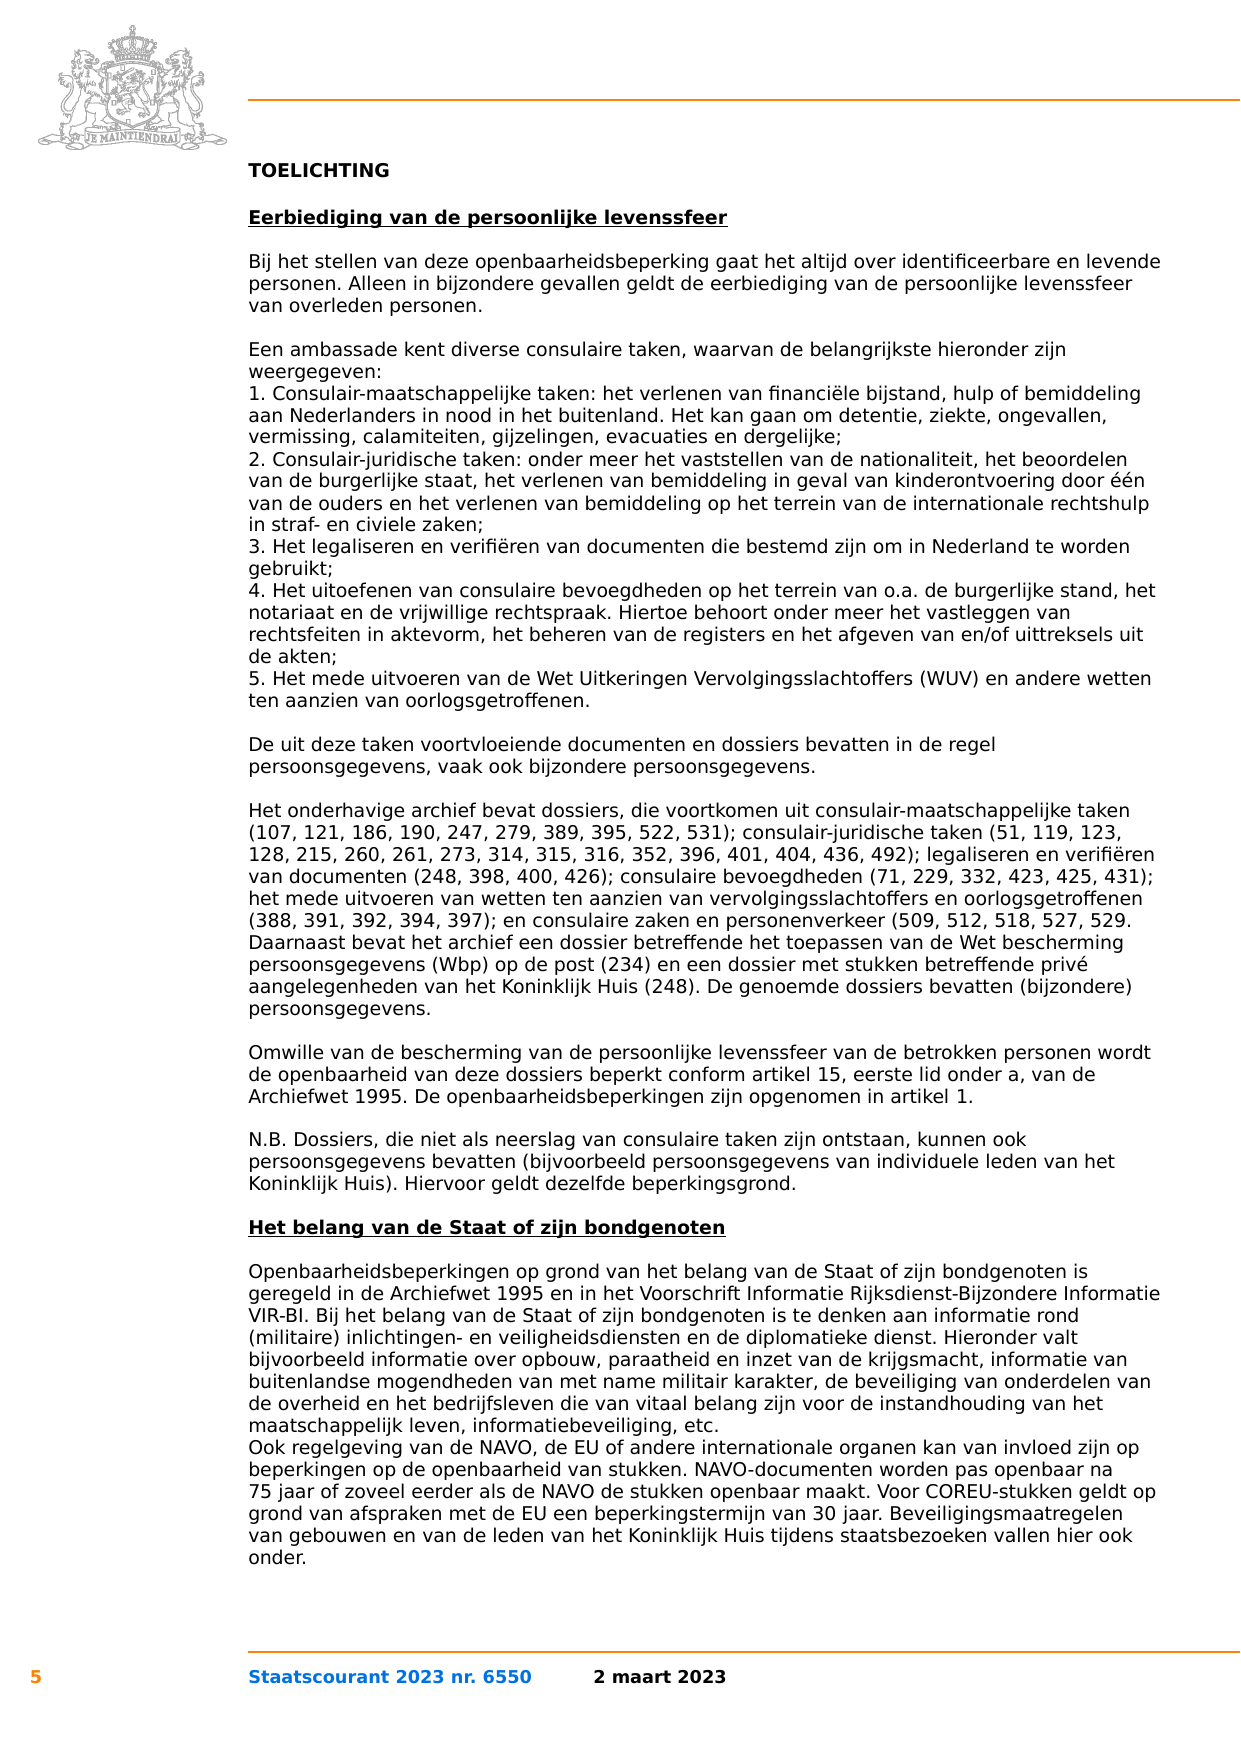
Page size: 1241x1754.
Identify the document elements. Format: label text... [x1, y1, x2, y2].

text Bij het stellen van deze openbaarheidsbeperking gaat het altijd over identificeerbare en levende personen. Alleen in bijzondere gevallen geldt de eerbiediging van de persoonlijke levenssfeer van overleden personen. [248, 251, 1163, 317]
text Openbaarheidsbeperkingen op grond van het belang van de Staat of zijn bondgenoten is geregeld in de Archiefwet 1995 en in het Voorschrift Informatie Rijksdienst-Bijzondere Informatie VIR-BI. Bij het belang van de Staat of zijn bondgenoten is te denken aan informatie rond (militaire) inlichtingen- en veiligheidsdiensten en de diplomatieke dienst. Hieronder valt bijvoorbeeld informatie over opbouw, paraatheid en inzet van de krijgsmacht, informatie van buitenlandse mogendheden van met name militair karakter, de beveiliging van onderdelen van de overheid en het bedrijfsleven die van vitaal belang zijn voor de instandhouding van het maatschappelijk leven, informatiebeveiliging, etc. [248, 1261, 1163, 1437]
text 5. Het mede uitvoeren van de Wet Uitkeringen Vervolgingsslachtoffers (WUV) en andere wetten ten aanzien van oorlogsgetroffenen. [248, 668, 1163, 712]
text 3. Het legaliseren en verifiëren van documenten die bestemd zijn om in Nederland te worden gebruikt; [248, 536, 1163, 580]
text N.B. Dossiers, die niet als neerslag van consulaire taken zijn ontstaan, kunnen ook persoonsgegevens bevatten (bijvoorbeeld persoonsgegevens van individuele leden van het Koninklijk Huis). Hiervoor geldt dezelfde beperkingsgrond. [248, 1129, 1163, 1195]
text Het onderhavige archief bevat dossiers, die voortkomen uit consulair-maatschappelijke taken (107, 121, 186, 190, 247, 279, 389, 395, 522, 531); consulair-juridische taken (51, 119, 123, 128, 215, 260, 261, 273, 314, 315, 316, 352, 396, 401, 404, 436, 492); legaliseren en verifiëren van documenten (248, 398, 400, 426); consulaire bevoegdheden (71, 229, 332, 423, 425, 431); het mede uitvoeren van wetten ten aanzien van vervolgingsslachtoffers en oorlogsgetroffenen (388, 391, 392, 394, 397); en consulaire zaken en personenverkeer (509, 512, 518, 527, 529. Daarnaast bevat het archief een dossier betreffende het toepassen van de Wet bescherming persoonsgegevens (Wbp) op de post (234) en een dossier met stukken betreffende privé aangelegenheden van het Koninklijk Huis (248). De genoemde dossiers bevatten (bijzondere) persoonsgegevens. [248, 800, 1163, 1020]
text 4. Het uitoefenen van consulaire bevoegdheden op het terrein van o.a. de burgerlijke stand, het notariaat en de vrijwillige rechtspraak. Hiertoe behoort onder meer het vastleggen van rechtsfeiten in aktevorm, het beheren van de registers en het afgeven van en/of uittreksels uit de akten; [248, 580, 1163, 668]
text De uit deze taken voortvloeiende documenten en dossiers bevatten in de regel persoonsgegevens, vaak ook bijzondere persoonsgegevens. [248, 734, 1163, 778]
text Een ambassade kent diverse consulaire taken, waarvan de belangrijkste hieronder zijn weergegeven: [248, 338, 1163, 382]
picture [38, 25, 227, 150]
subtitle Eerbiediging van de persoonlijke levenssfeer [248, 207, 1163, 229]
subtitle TOELICHTING [248, 160, 1163, 182]
text Ook regelgeving van de NAVO, de EU of andere internationale organen kan van invloed zijn op beperkingen op de openbaarheid van stukken. NAVO-documenten worden pas openbaar na 75 jaar of zoveel eerder als de NAVO de stukken openbaar maakt. Voor COREU-stukken geldt op grond van afspraken met de EU een beperkingstermijn van 30 jaar. Beveiligingsmaatregelen van gebouwen en van de leden van het Koninklijk Huis tijdens staatsbezoeken vallen hier ook onder. [248, 1437, 1163, 1569]
text Omwille van de bescherming van de persoonlijke levenssfeer van de betrokken personen wordt de openbaarheid van deze dossiers beperkt conform artikel 15, eerste lid onder a, van de Archiefwet 1995. De openbaarheidsbeperkingen zijn opgenomen in artikel 1. [248, 1042, 1163, 1107]
text 2. Consulair-juridische taken: onder meer het vaststellen van de nationaliteit, het beoordelen van de burgerlijke staat, het verlenen van bemiddeling in geval van kinderontvoering door één van de ouders en het verlenen van bemiddeling op het terrein van de internationale rechtshulp in straf- en civiele zaken; [248, 448, 1163, 536]
text 1. Consulair-maatschappelijke taken: het verlenen van financiële bijstand, hulp of bemiddeling aan Nederlanders in nood in het buitenland. Het kan gaan om detentie, ziekte, ongevallen, vermissing, calamiteiten, gijzelingen, evacuaties en dergelijke; [248, 382, 1163, 448]
subtitle Het belang van de Staat of zijn bondgenoten [248, 1217, 1163, 1239]
